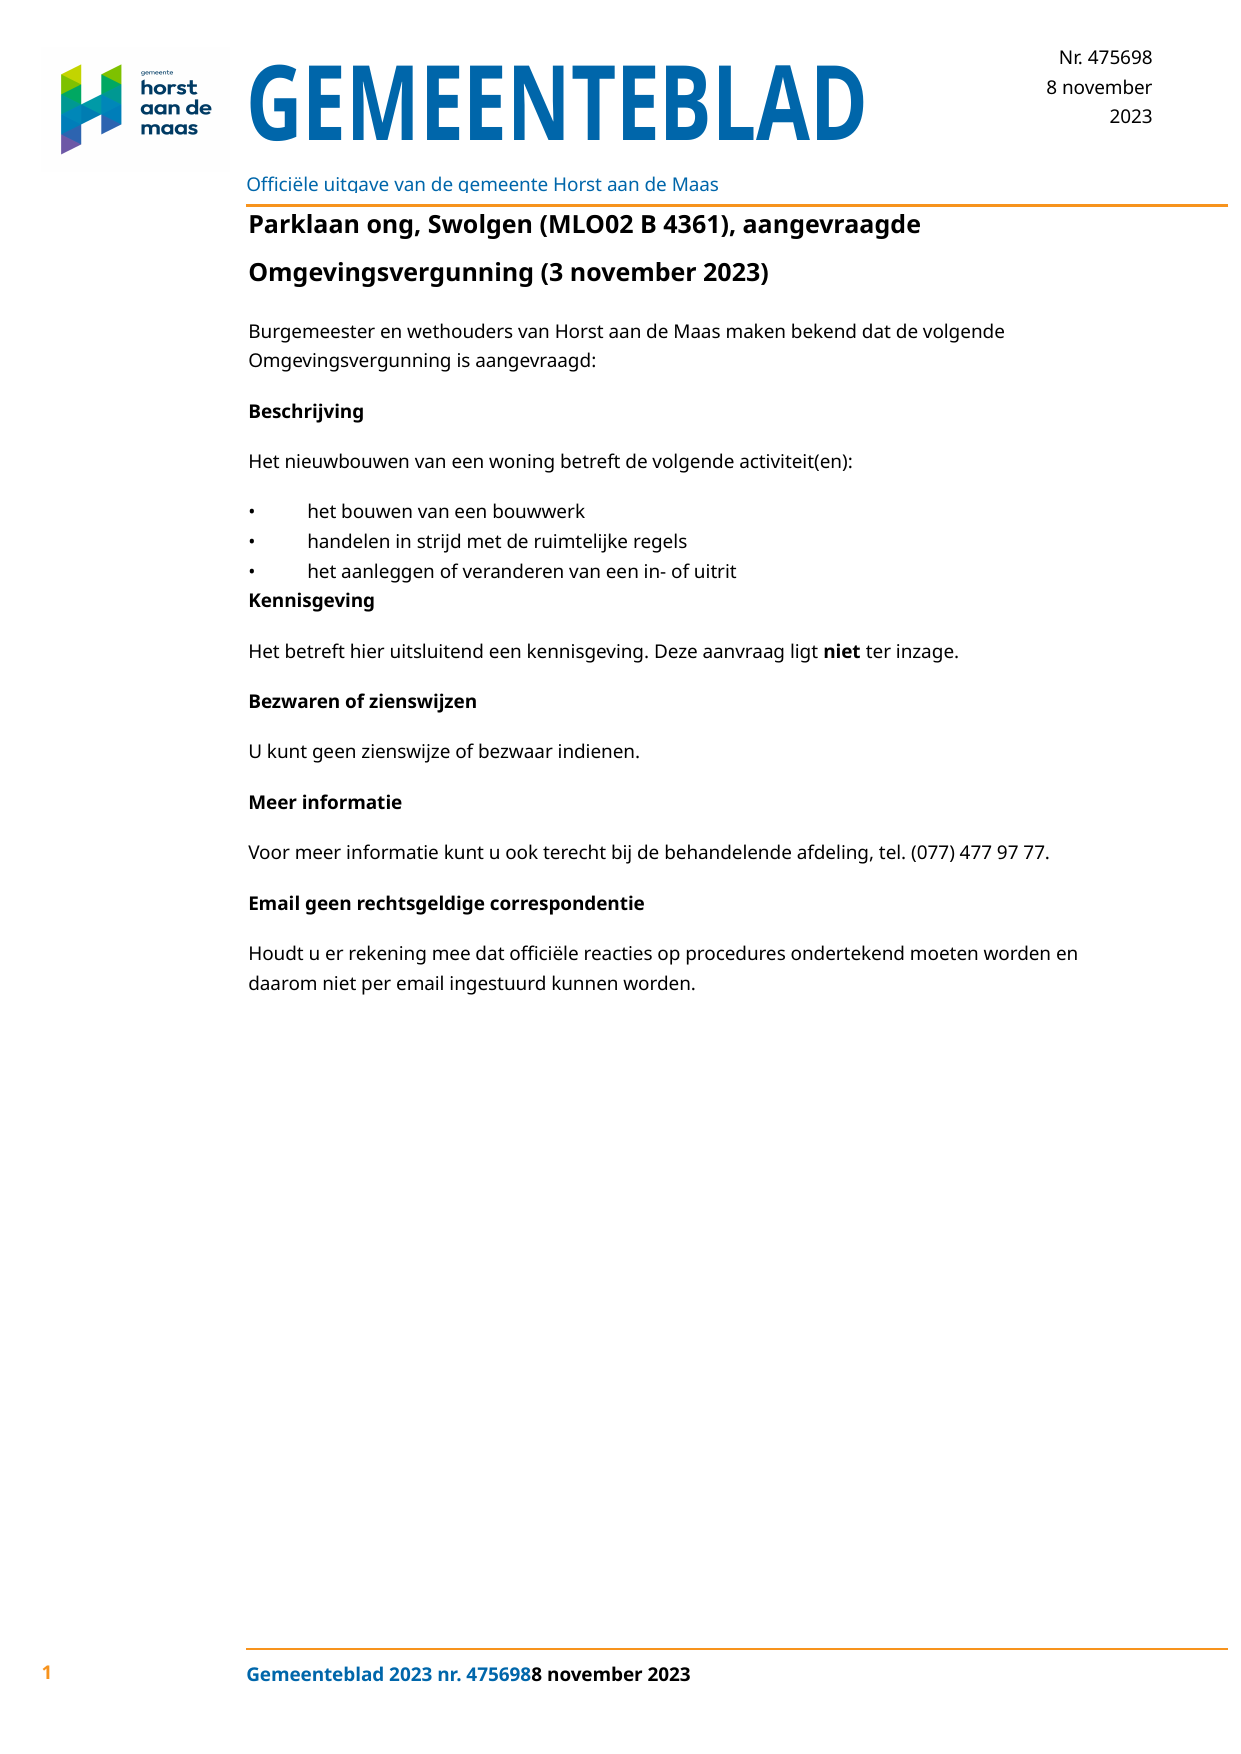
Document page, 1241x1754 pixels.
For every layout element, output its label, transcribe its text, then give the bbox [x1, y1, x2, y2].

text Burgemeester en wethouders van Horst aan de Maas maken bekend dat de volgende Omgevingsvergunning is aangevraagd: [248, 318, 1152, 373]
text Meer informatie [248, 789, 1152, 815]
text Voor meer informatie kunt u ook terecht bij de behandelende afdeling, tel. (077) 477 97 77. [248, 839, 1152, 865]
text Beschrijving [248, 398, 1152, 424]
list het aanleggen of veranderen van een in- of uitrit [248, 558, 1152, 584]
text Email geen rechtsgeldige correspondentie [248, 890, 1152, 916]
list het bouwen van een bouwwerk [248, 499, 1152, 524]
list handelen in strijd met de ruimtelijke regels [248, 528, 1152, 554]
text Houdt u er rekening mee dat officiële reacties op procedures ondertekend moeten worden en daarom niet per email ingestuurd kunnen worden. [248, 940, 1152, 996]
picture [41, 47, 231, 172]
text U kunt geen zienswijze of bezwaar indienen. [248, 739, 1152, 764]
text Parklaan ong, Swolgen (MLO02 B 4361), aangevraagde Omgevingsvergunning (3 november 2023) [248, 207, 1152, 288]
text Het betreft hier uitsluitend een kennisgeving. Deze aanvraag ligt niet ter inzage. [248, 638, 1152, 664]
text Het nieuwbouwen van een woning betreft de volgende activiteit(en): [248, 448, 1152, 474]
text Kennisgeving [248, 587, 1152, 613]
text Bezwaren of zienswijzen [248, 688, 1152, 714]
